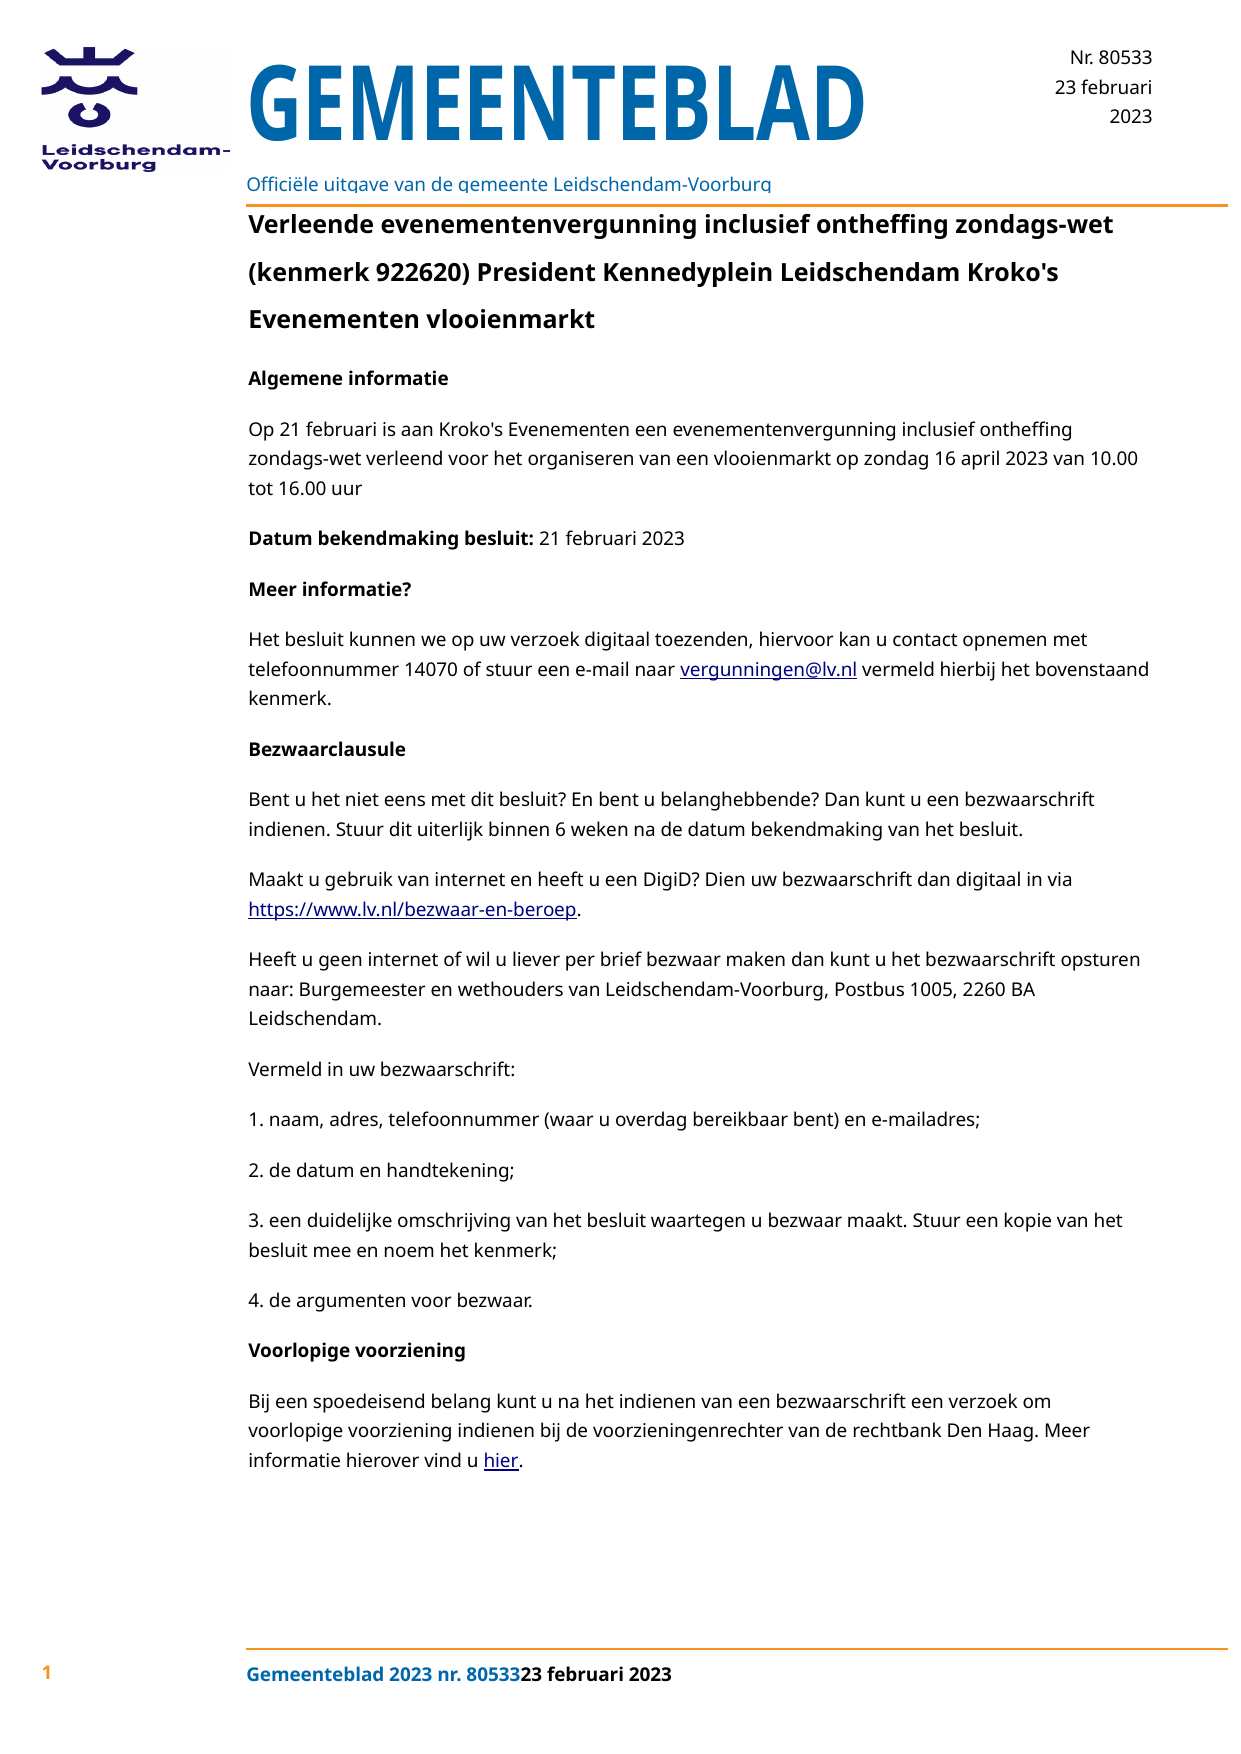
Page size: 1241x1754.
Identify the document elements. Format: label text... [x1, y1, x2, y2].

text Vermeld in uw bezwaarschrift: [248, 1056, 1152, 1082]
text Bent u het niet eens met dit besluit? En bent u belanghebbende? Dan kunt u een bezwaarschrift indienen. Stuur dit uiterlijk binnen 6 weken na de datum bekendmaking van het besluit. [248, 786, 1152, 842]
text Bezwaarclausule [248, 736, 1152, 762]
text Bij een spoedeisend belang kunt u na het indienen van een bezwaarschrift een verzoek om voorlopige voorziening indienen bij de voorzieningenrechter van de rechtbank Den Haag. Meer informatie hierover vind u hier. [248, 1388, 1152, 1473]
text Voorlopige voorziening [248, 1338, 1152, 1363]
text Het besluit kunnen we op uw verzoek digitaal toezenden, hiervoor kan u contact opnemen met telefoonnummer 14070 of stuur een e-mail naar vergunningen@lv.nl vermeld hierbij het bovenstaand kenmerk. [248, 626, 1152, 711]
text 3. een duidelijke omschrijving van het besluit waartegen u bezwaar maakt. Stuur een kopie van het besluit mee en noem het kenmerk; [248, 1207, 1152, 1262]
text 4. de argumenten voor bezwaar. [248, 1287, 1152, 1313]
text Op 21 februari is aan Kroko's Evenementen een evenementenvergunning inclusief ontheffing zondags-wet verleend voor het organiseren van een vlooienmarkt op zondag 16 april 2023 van 10.00 tot 16.00 uur [248, 416, 1152, 501]
text Verleende evenementenvergunning inclusief ontheffing zondags-wet (kenmerk 922620) President Kennedyplein Leidschendam Kroko's Evenementen vlooienmarkt [248, 207, 1152, 336]
picture [41, 47, 231, 172]
text Algemene informatie [248, 366, 1152, 391]
text 1. naam, adres, telefoonnummer (waar u overdag bereikbaar bent) en e-mailadres; [248, 1106, 1152, 1132]
text Datum bekendmaking besluit: 21 februari 2023 [248, 526, 1152, 551]
text Heeft u geen internet of wil u liever per brief bezwaar maken dan kunt u het bezwaarschrift opsturen naar: Burgemeester en wethouders van Leidschendam-Voorburg, Postbus 1005, 2260 BA Leidschendam. [248, 946, 1152, 1031]
text 2. de datum en handtekening; [248, 1157, 1152, 1182]
text Maakt u gebruik van internet en heeft u een DigiD? Dien uw bezwaarschrift dan digitaal in via https://www.lv.nl/bezwaar-en-beroep. [248, 866, 1152, 922]
text Meer informatie? [248, 576, 1152, 602]
